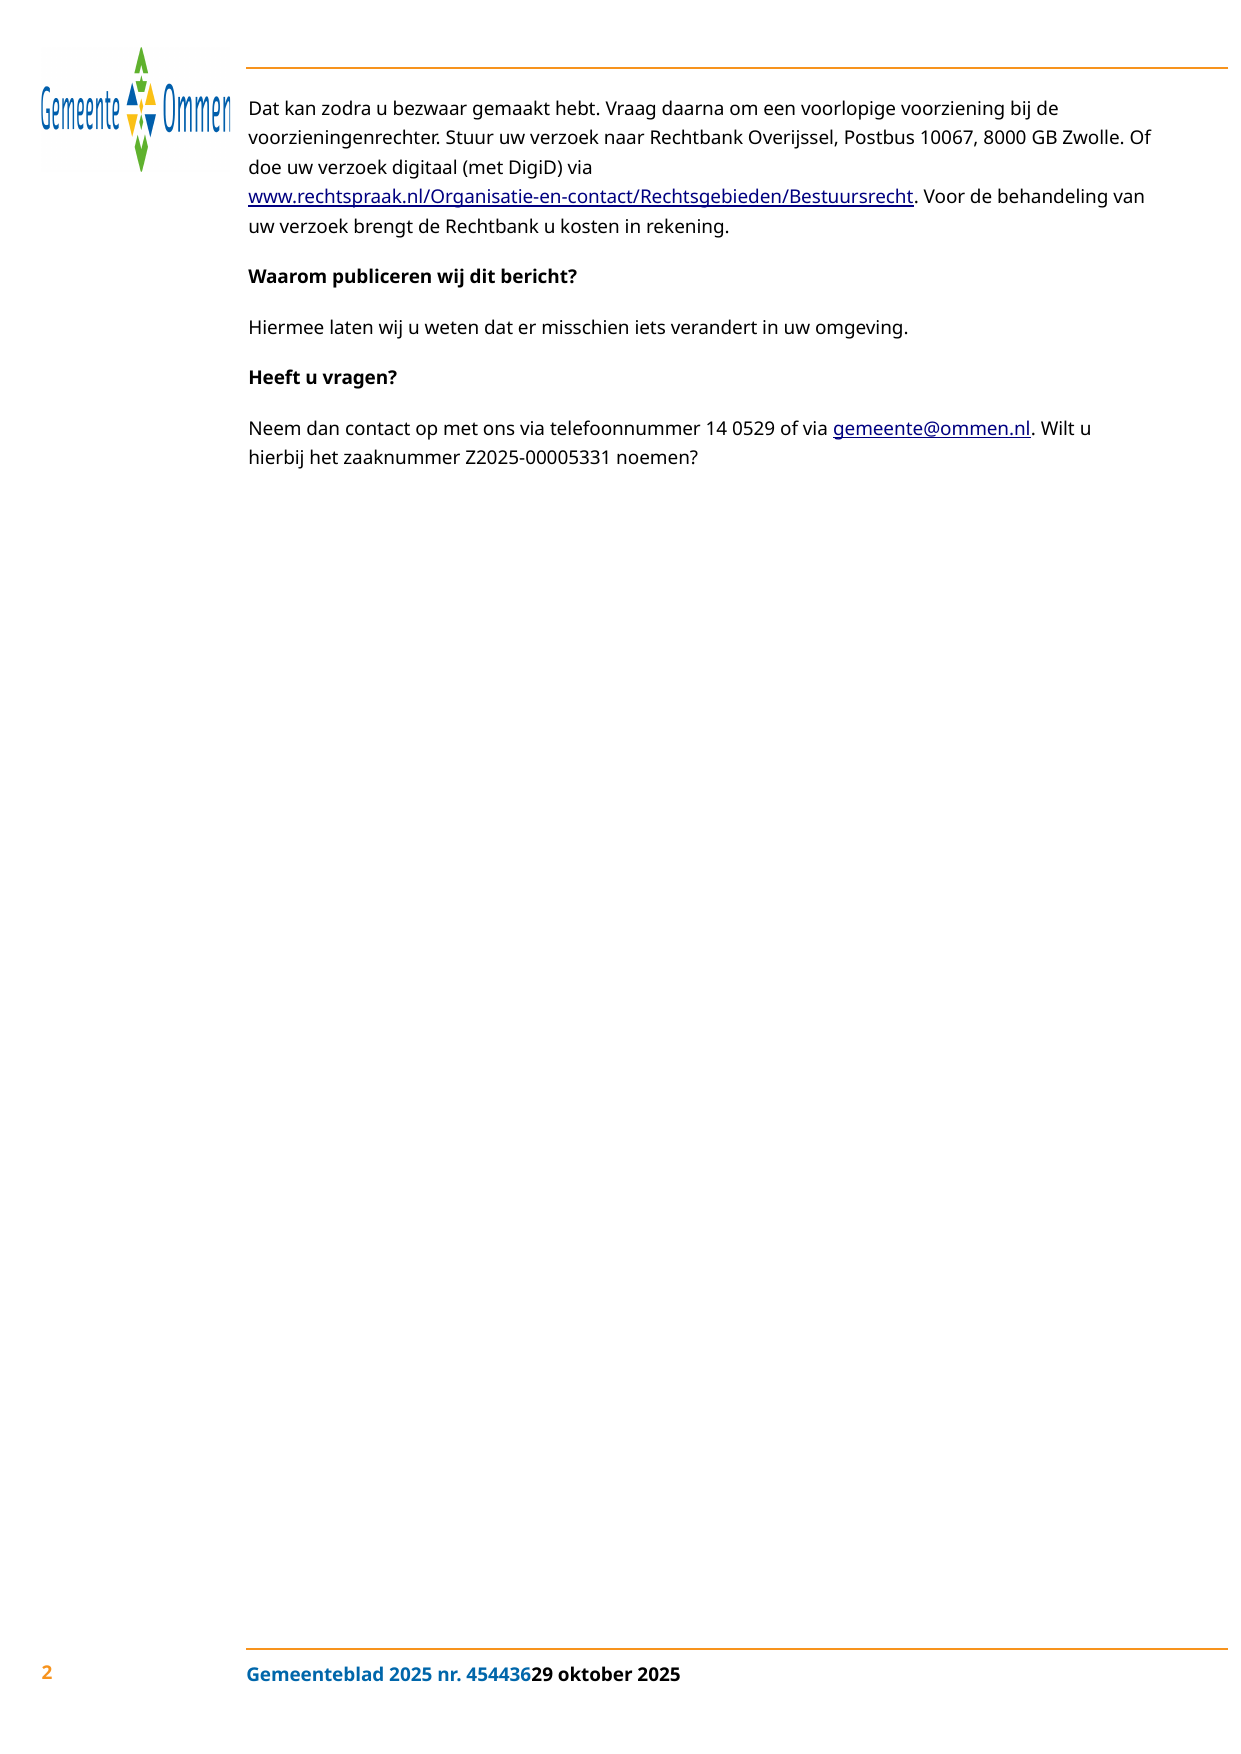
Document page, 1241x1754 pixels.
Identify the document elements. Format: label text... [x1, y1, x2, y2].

text Hiermee laten wij u weten dat er misschien iets verandert in uw omgeving. [248, 314, 1152, 340]
picture [41, 47, 231, 172]
text Dat kan zodra u bezwaar gemaakt hebt. Vraag daarna om een voorlopige voorziening bij de voorzieningenrechter. Stuur uw verzoek naar Rechtbank Overijssel, Postbus 10067, 8000 GB Zwolle. Of doe uw verzoek digitaal (met DigiD) via www.rechtspraak.nl/Organisatie-en-contact/Rechtsgebieden/Bestuursrecht. Voor de behandeling van uw verzoek brengt de Rechtbank u kosten in rekening. [248, 95, 1152, 239]
text Neem dan contact op met ons via telefoonnummer 14 0529 of via gemeente@ommen.nl. Wilt u hierbij het zaaknummer Z2025-00005331 noemen? [248, 415, 1152, 470]
text Heeft u vragen? [248, 364, 1152, 390]
text Waarom publiceren wij dit bericht? [248, 263, 1152, 289]
